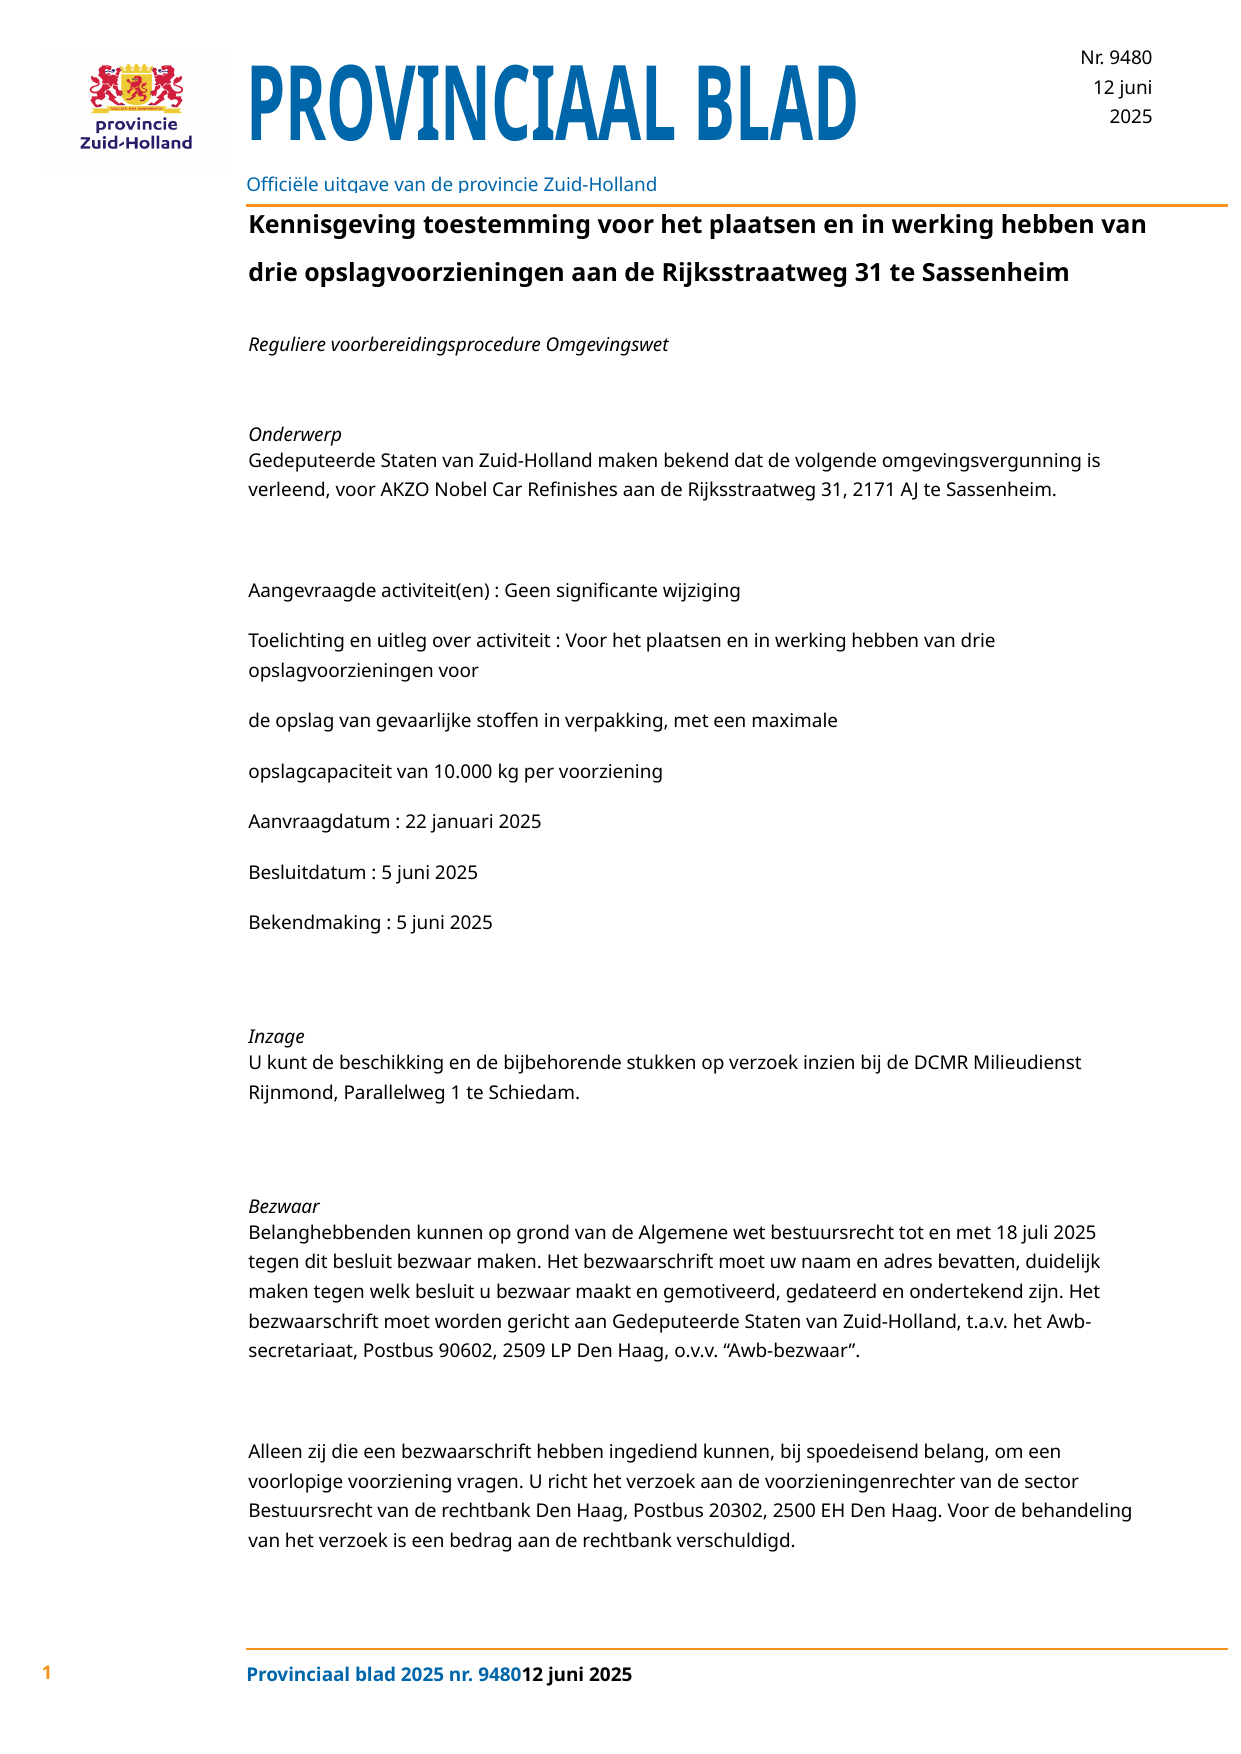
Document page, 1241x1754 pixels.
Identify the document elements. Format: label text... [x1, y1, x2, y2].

text Gedeputeerde Staten van Zuid-Holland maken bekend dat de volgende omgevingsvergunning is verleend, voor AKZO Nobel Car Refinishes aan de Rijksstraatweg 31, 2171 AJ te Sassenheim. [248, 447, 1152, 502]
text de opslag van gevaarlijke stoffen in verpakking, met een maximale [248, 708, 1152, 733]
text Toelichting en uitleg over activiteit : Voor het plaatsen en in werking hebben van drie opslagvoorzieningen voor [248, 628, 1152, 683]
picture [41, 47, 231, 172]
text Bezwaar [248, 1193, 1152, 1219]
text Bekendmaking : 5 juni 2025 [248, 909, 1152, 935]
text Aangevraagde activiteit(en) : Geen significante wijziging [248, 577, 1152, 603]
text Kennisgeving toestemming voor het plaatsen en in werking hebben van drie opslagvoorzieningen aan de Rijksstraatweg 31 te Sassenheim [248, 207, 1152, 288]
text Besluitdatum : 5 juni 2025 [248, 859, 1152, 885]
text Onderwerp [248, 421, 1152, 447]
text Alleen zij die een bezwaarschrift hebben ingediend kunnen, bij spoedeisend belang, om een voorlopige voorziening vragen. U richt het verzoek aan de voorzieningenrechter van de sector Bestuursrecht van de rechtbank Den Haag, Postbus 20302, 2500 EH Den Haag. Voor de behandeling van het verzoek is een bedrag aan de rechtbank verschuldigd. [248, 1438, 1152, 1553]
text Aanvraagdatum : 22 januari 2025 [248, 808, 1152, 834]
text Inzage [248, 1024, 1152, 1049]
text opslagcapaciteit van 10.000 kg per voorziening [248, 758, 1152, 784]
text Belanghebbenden kunnen op grond van de Algemene wet bestuursrecht tot en met 18 juli 2025 tegen dit besluit bezwaar maken. Het bezwaarschrift moet uw naam en adres bevatten, duidelijk maken tegen welk besluit u bezwaar maakt en gemotiveerd, gedateerd en ondertekend zijn. Het bezwaarschrift moet worden gericht aan Gedeputeerde Staten van Zuid-Holland, t.a.v. het Awb-secretariaat, Postbus 90602, 2509 LP Den Haag, o.v.v. “Awb-bezwaar”. [248, 1219, 1152, 1363]
text U kunt de beschikking en de bijbehorende stukken op verzoek inzien bij de DCMR Milieudienst Rijnmond, Parallelweg 1 te Schiedam. [248, 1049, 1152, 1105]
text Reguliere voorbereidingsprocedure Omgevingswet [248, 331, 1152, 357]
